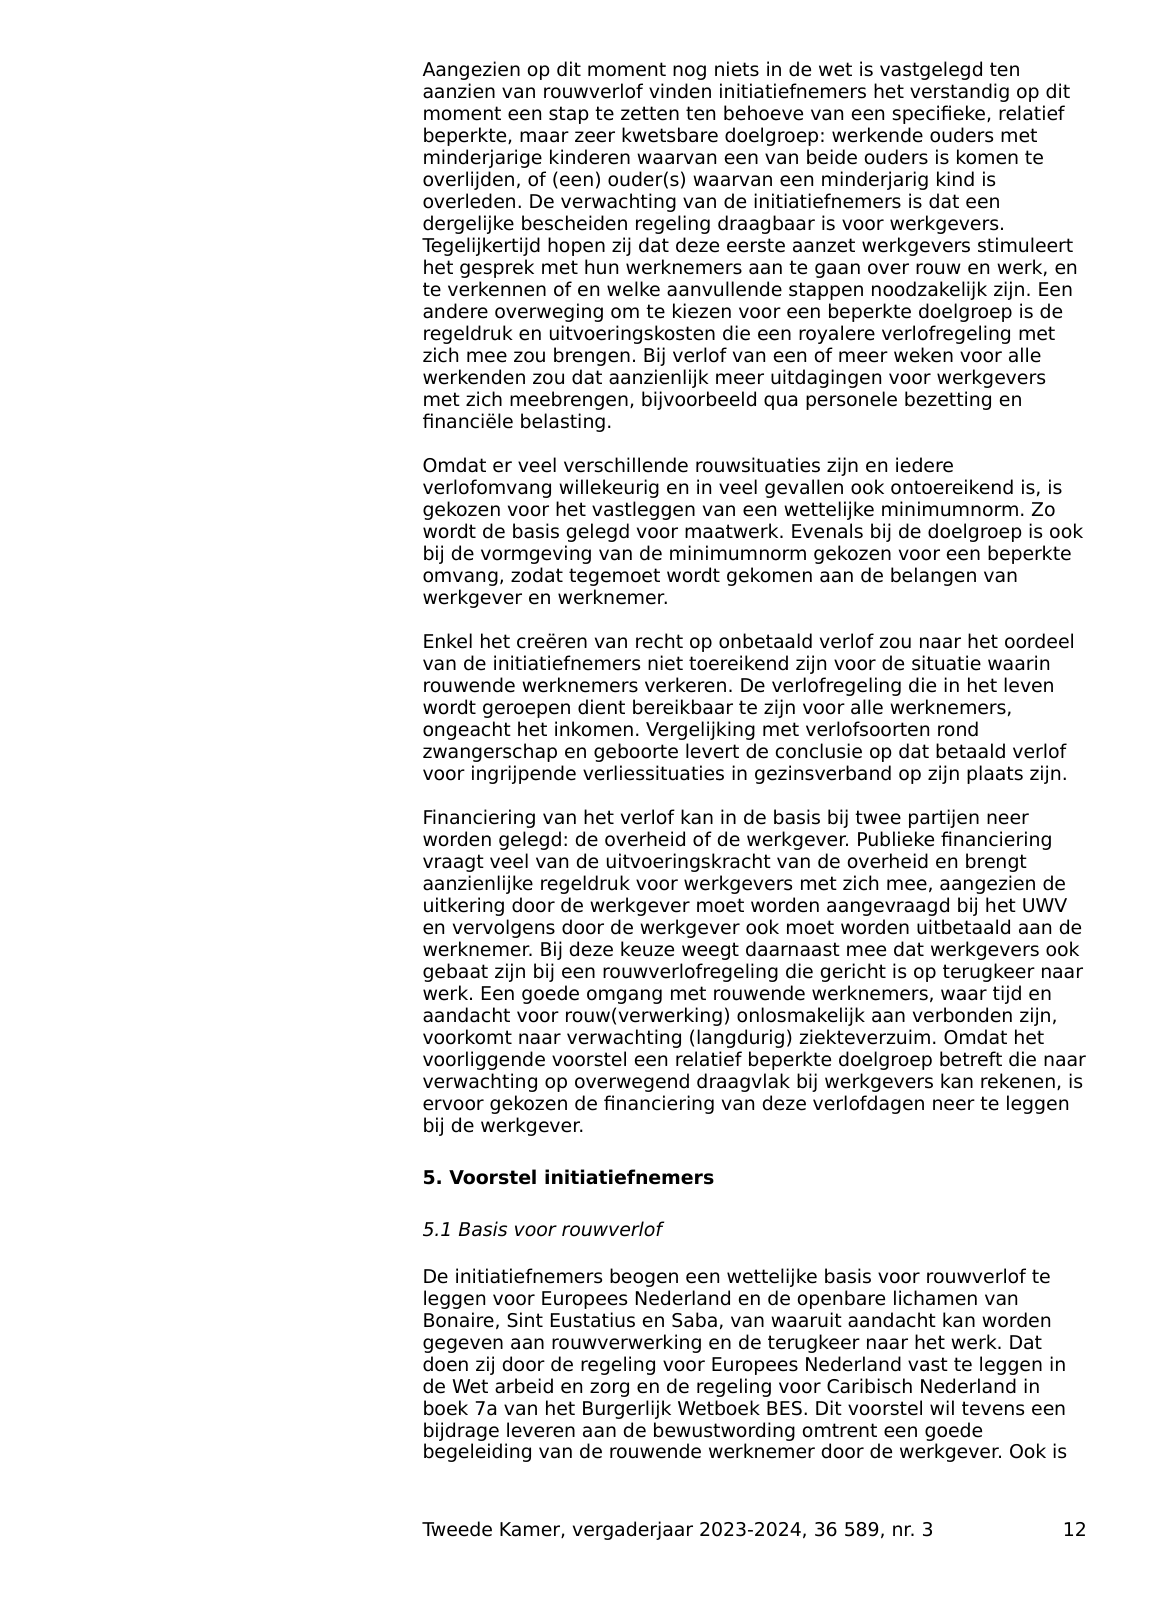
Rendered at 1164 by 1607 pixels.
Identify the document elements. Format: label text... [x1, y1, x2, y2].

text Financiering van het verlof kan in de basis bij twee partijen neer worden gelegd: de overheid of de werkgever. Publieke financiering vraagt veel van de uitvoeringskracht van de overheid en brengt aanzienlijke regeldruk voor werkgevers met zich mee, aangezien de uitkering door de werkgever moet worden aangevraagd bij het UWV en vervolgens door de werkgever ook moet worden uitbetaald aan de werknemer. Bij deze keuze weegt daarnaast mee dat werkgevers ook gebaat zijn bij een rouwverlofregeling die gericht is op terugkeer naar werk. Een goede omgang met rouwende werknemers, waar tijd en aandacht voor rouw(verwerking) onlosmakelijk aan verbonden zijn, voorkomt naar verwachting (langdurig) ziekteverzuim. Omdat het voorliggende voorstel een relatief beperkte doelgroep betreft die naar verwachting op overwegend draagvlak bij werkgevers kan rekenen, is ervoor gekozen de financiering van deze verlofdagen neer te leggen bij de werkgever. [422, 807, 1087, 1137]
text Aangezien op dit moment nog niets in de wet is vastgelegd ten aanzien van rouwverlof vinden initiatiefnemers het verstandig op dit moment een stap te zetten ten behoeve van een specifieke, relatief beperkte, maar zeer kwetsbare doelgroep: werkende ouders met minderjarige kinderen waarvan een van beide ouders is komen te overlijden, of (een) ouder(s) waarvan een minderjarig kind is overleden. De verwachting van de initiatiefnemers is dat een dergelijke bescheiden regeling draagbaar is voor werkgevers. Tegelijkertijd hopen zij dat deze eerste aanzet werkgevers stimuleert het gesprek met hun werknemers aan te gaan over rouw en werk, en te verkennen of en welke aanvullende stappen noodzakelijk zijn. Een andere overweging om te kiezen voor een beperkte doelgroep is de regeldruk en uitvoeringskosten die een royalere verlofregeling met zich mee zou brengen. Bij verlof van een of meer weken voor alle werkenden zou dat aanzienlijk meer uitdagingen voor werkgevers met zich meebrengen, bijvoorbeeld qua personele bezetting en financiële belasting. [422, 59, 1087, 433]
text Enkel het creëren van recht op onbetaald verlof zou naar het oordeel van de initiatiefnemers niet toereikend zijn voor de situatie waarin rouwende werknemers verkeren. De verlofregeling die in het leven wordt geroepen dient bereikbaar te zijn voor alle werknemers, ongeacht het inkomen. Vergelijking met verlofsoorten rond zwangerschap en geboorte levert de conclusie op dat betaald verlof voor ingrijpende verliessituaties in gezinsverband op zijn plaats zijn. [422, 631, 1087, 785]
subtitle 5. Voorstel initiatiefnemers [422, 1167, 1087, 1189]
text Omdat er veel verschillende rouwsituaties zijn en iedere verlofomvang willekeurig en in veel gevallen ook ontoereikend is, is gekozen voor het vastleggen van een wettelijke minimumnorm. Zo wordt de basis gelegd voor maatwerk. Evenals bij de doelgroep is ook bij de vormgeving van de minimumnorm gekozen voor een beperkte omvang, zodat tegemoet wordt gekomen aan de belangen van werkgever en werknemer. [422, 455, 1087, 609]
text De initiatiefnemers beogen een wettelijke basis voor rouwverlof te leggen voor Europees Nederland en de openbare lichamen van Bonaire, Sint Eustatius en Saba, van waaruit aandacht kan worden gegeven aan rouwverwerking en de terugkeer naar het werk. Dat doen zij door de regeling voor Europees Nederland vast te leggen in de Wet arbeid en zorg en de regeling voor Caribisch Nederland in boek 7a van het Burgerlijk Wetboek BES. Dit voorstel wil tevens een bijdrage leveren aan de bewustwording omtrent een goede begeleiding van de rouwende werknemer door de werkgever. Ook is [422, 1266, 1087, 1463]
subtitle 5.1 Basis voor rouwverlof [422, 1219, 1087, 1241]
